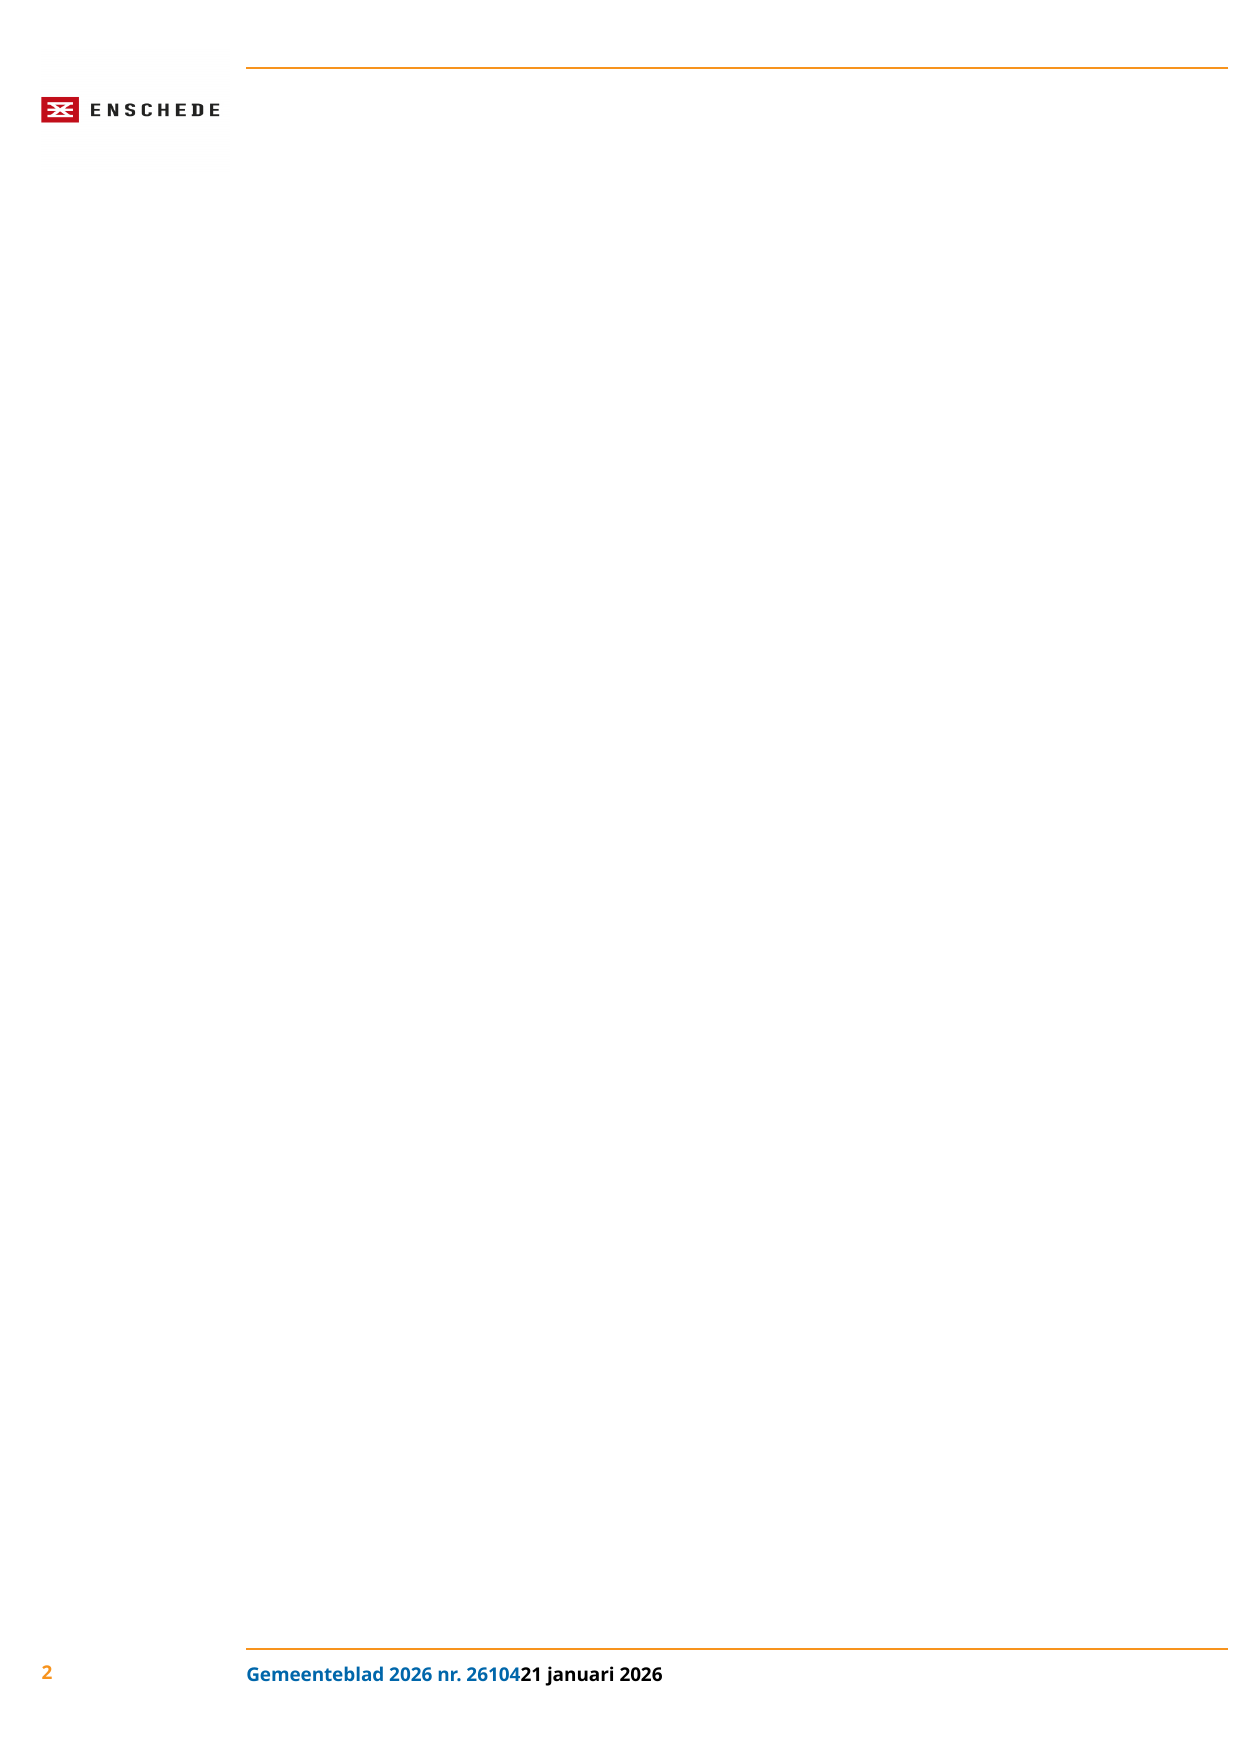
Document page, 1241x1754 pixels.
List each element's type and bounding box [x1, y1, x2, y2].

picture [41, 47, 231, 172]
